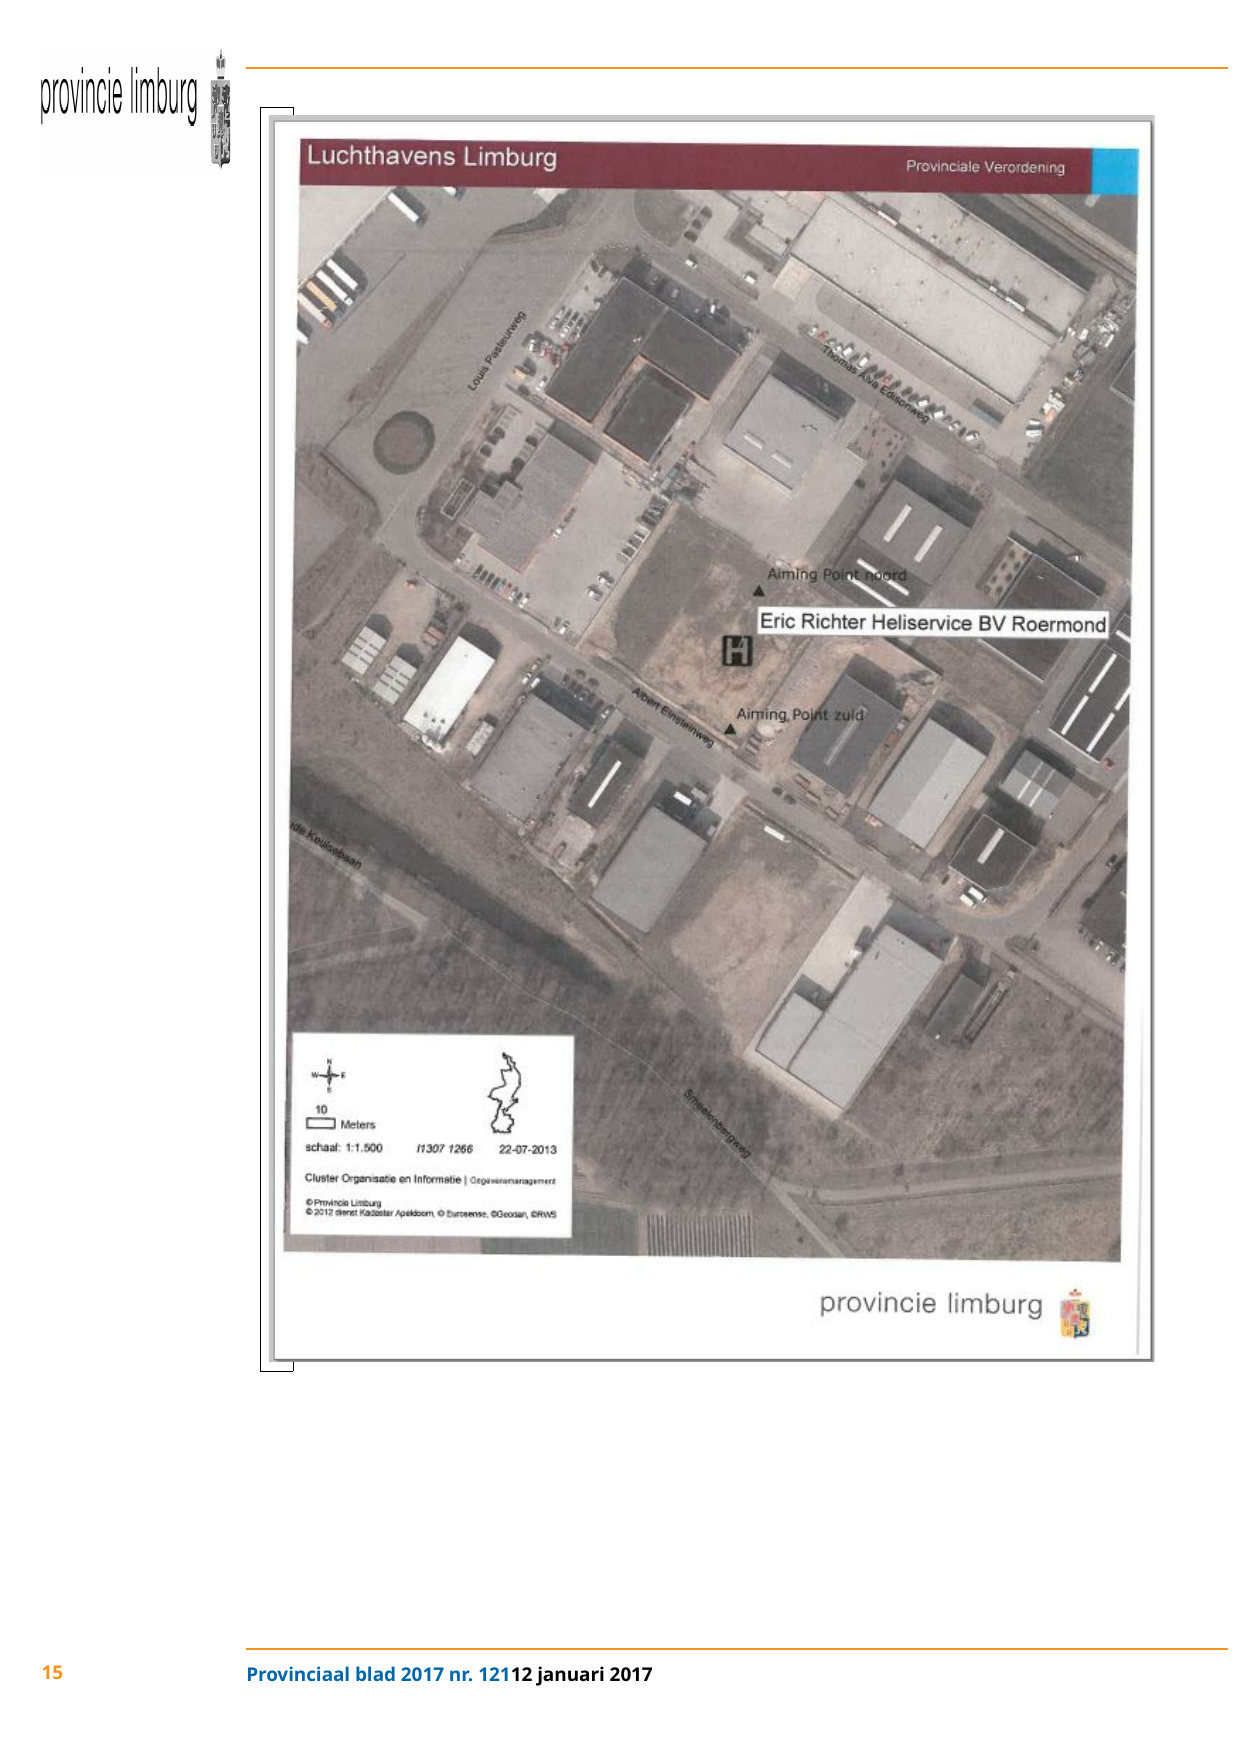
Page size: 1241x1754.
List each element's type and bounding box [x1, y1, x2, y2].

picture [41, 47, 231, 172]
picture [268, 115, 1155, 1362]
